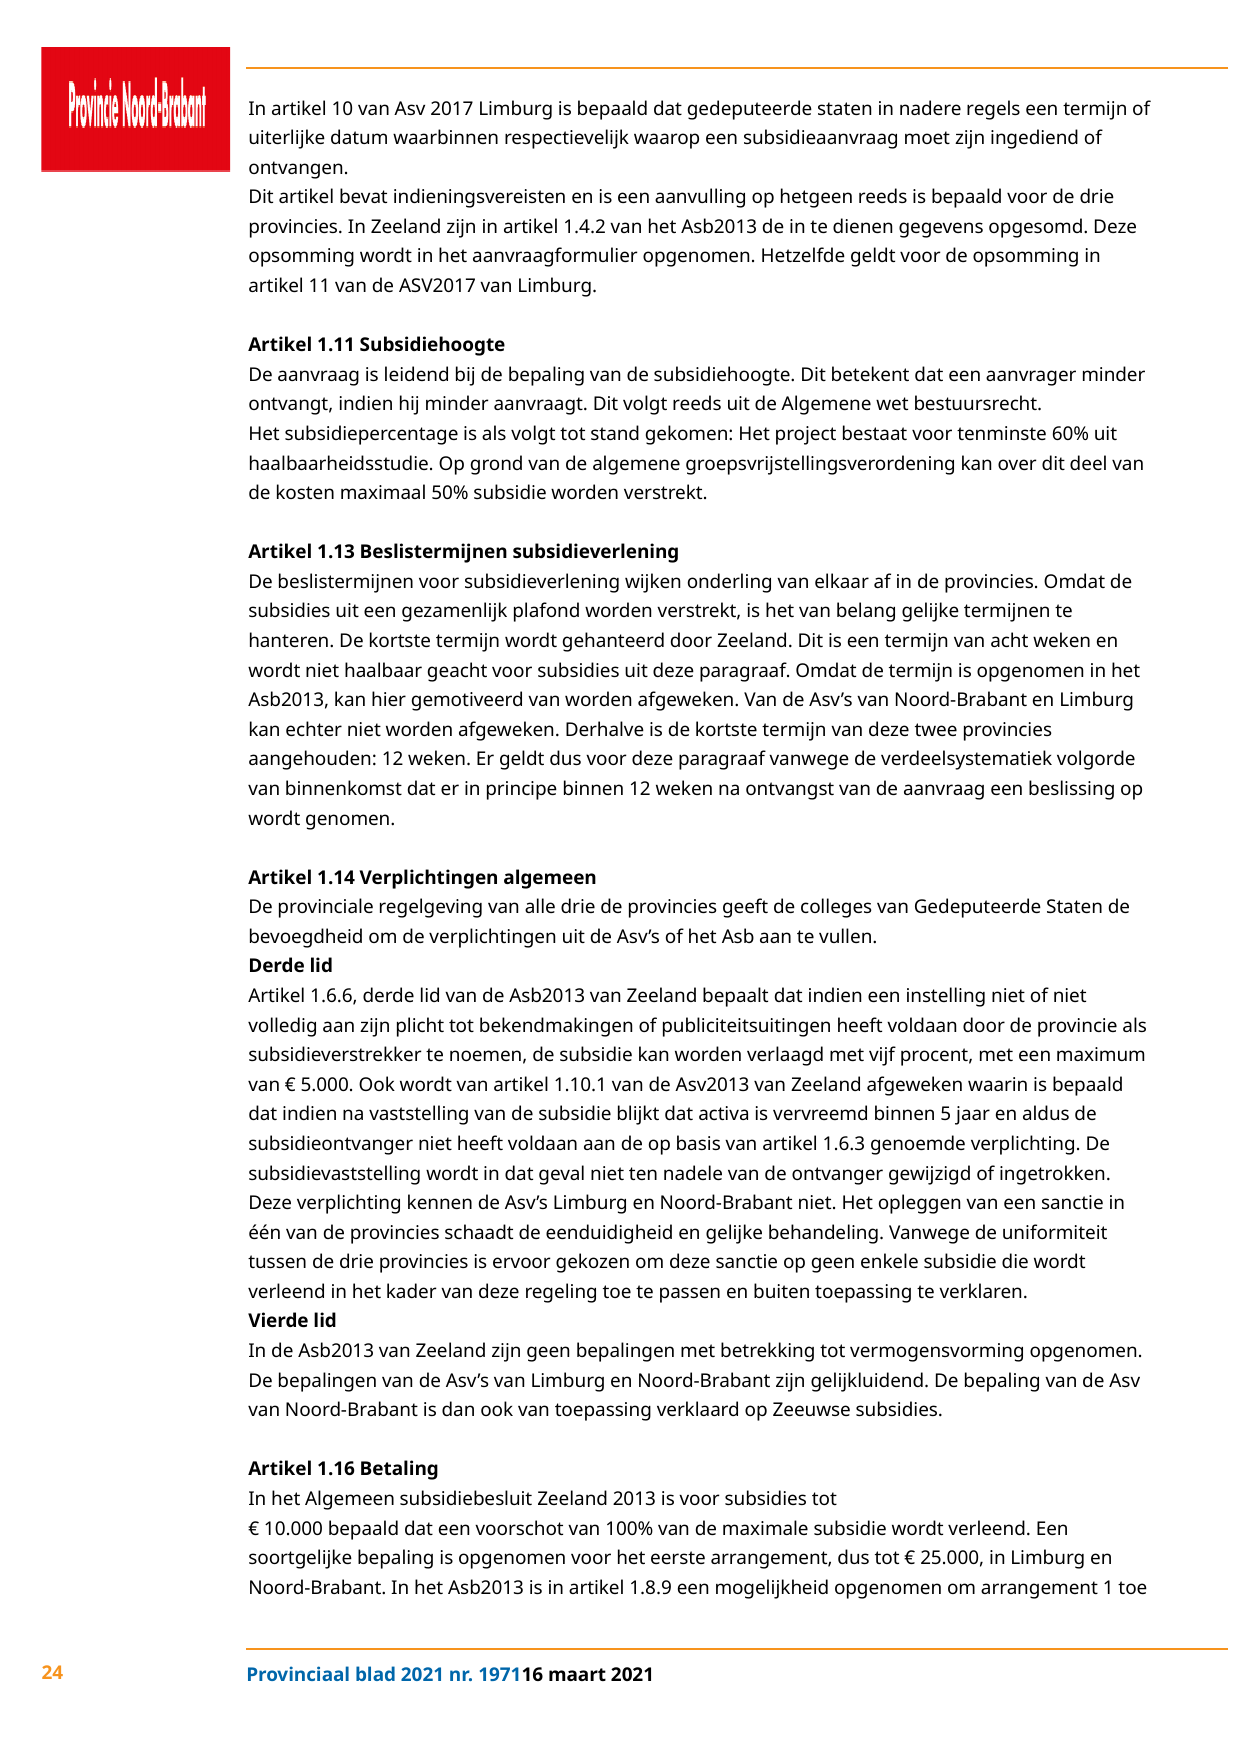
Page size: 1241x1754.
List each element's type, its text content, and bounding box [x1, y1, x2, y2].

text In het Algemeen subsidiebesluit Zeeland 2013 is voor subsidies tot [248, 1485, 1152, 1511]
text Artikel 1.14 Verplichtingen algemeen [248, 864, 1152, 890]
text De aanvraag is leidend bij de bepaling van de subsidiehoogte. Dit betekent dat een aanvrager minder ontvangt, indien hij minder aanvraagt. Dit volgt reeds uit de Algemene wet bestuursrecht. [248, 361, 1152, 416]
text Artikel 1.13 Beslistermijnen subsidieverlening [248, 538, 1152, 564]
text Dit artikel bevat indieningsvereisten en is een aanvulling op hetgeen reeds is bepaald voor de drie provincies. In Zeeland zijn in artikel 1.4.2 van het Asb2013 de in te dienen gegevens opgesomd. Deze opsomming wordt in het aanvraagformulier opgenomen. Hetzelfde geldt voor de opsomming in artikel 11 van de ASV2017 van Limburg. [248, 183, 1152, 298]
text Derde lid [248, 953, 1152, 978]
text Artikel 1.6.6, derde lid van de Asb2013 van Zeeland bepaalt dat indien een instelling niet of niet volledig aan zijn plicht tot bekendmakingen of publiciteitsuitingen heeft voldaan door de provincie als subsidieverstrekker te noemen, de subsidie kan worden verlaagd met vijf procent, met een maximum van € 5.000. Ook wordt van artikel 1.10.1 van de Asv2013 van Zeeland afgeweken waarin is bepaald dat indien na vaststelling van de subsidie blijkt dat activa is vervreemd binnen 5 jaar en aldus de subsidieontvanger niet heeft voldaan aan de op basis van artikel 1.6.3 genoemde verplichting. De subsidievaststelling wordt in dat geval niet ten nadele van de ontvanger gewijzigd of ingetrokken. [248, 982, 1152, 1186]
text Artikel 1.16 Betaling [248, 1456, 1152, 1481]
text Deze verplichting kennen de Asv’s Limburg en Noord-Brabant niet. Het opleggen van een sanctie in één van de provincies schaadt de eenduidigheid en gelijke behandeling. Vanwege de uniformiteit tussen de drie provincies is ervoor gekozen om deze sanctie op geen enkele subsidie die wordt verleend in het kader van deze regeling toe te passen en buiten toepassing te verklaren. [248, 1189, 1152, 1304]
text € 10.000 bepaald dat een voorschot van 100% van de maximale subsidie wordt verleend. Een soortgelijke bepaling is opgenomen voor het eerste arrangement, dus tot € 25.000, in Limburg en Noord-Brabant. In het Asb2013 is in artikel 1.8.9 een mogelijkheid opgenomen om arrangement 1 toe [248, 1515, 1152, 1600]
text In artikel 10 van Asv 2017 Limburg is bepaald dat gedeputeerde staten in nadere regels een termijn of uiterlijke datum waarbinnen respectievelijk waarop een subsidieaanvraag moet zijn ingediend of ontvangen. [248, 95, 1152, 180]
text Artikel 1.11 Subsidiehoogte [248, 331, 1152, 357]
text Vierde lid [248, 1308, 1152, 1333]
text In de Asb2013 van Zeeland zijn geen bepalingen met betrekking tot vermogensvorming opgenomen. De bepalingen van de Asv’s van Limburg en Noord-Brabant zijn gelijkluidend. De bepaling van de Asv van Noord-Brabant is dan ook van toepassing verklaard op Zeeuwse subsidies. [248, 1337, 1152, 1422]
text Het subsidiepercentage is als volgt tot stand gekomen: Het project bestaat voor tenminste 60% uit haalbaarheidsstudie. Op grond van de algemene groepsvrijstellingsverordening kan over dit deel van de kosten maximaal 50% subsidie worden verstrekt. [248, 420, 1152, 505]
text De beslistermijnen voor subsidieverlening wijken onderling van elkaar af in de provincies. Omdat de subsidies uit een gezamenlijk plafond worden verstrekt, is het van belang gelijke termijnen te hanteren. De kortste termijn wordt gehanteerd door Zeeland. Dit is een termijn van acht weken en wordt niet haalbaar geacht voor subsidies uit deze paragraaf. Omdat de termijn is opgenomen in het Asb2013, kan hier gemotiveerd van worden afgeweken. Van de Asv’s van Noord-Brabant en Limburg kan echter niet worden afgeweken. Derhalve is de kortste termijn van deze twee provincies aangehouden: 12 weken. Er geldt dus voor deze paragraaf vanwege de verdeelsystematiek volgorde van binnenkomst dat er in principe binnen 12 weken na ontvangst van de aanvraag een beslissing op wordt genomen. [248, 568, 1152, 831]
text De provinciale regelgeving van alle drie de provincies geeft de colleges van Gedeputeerde Staten de bevoegdheid om de verplichtingen uit de Asv’s of het Asb aan te vullen. [248, 893, 1152, 949]
picture [41, 47, 231, 172]
